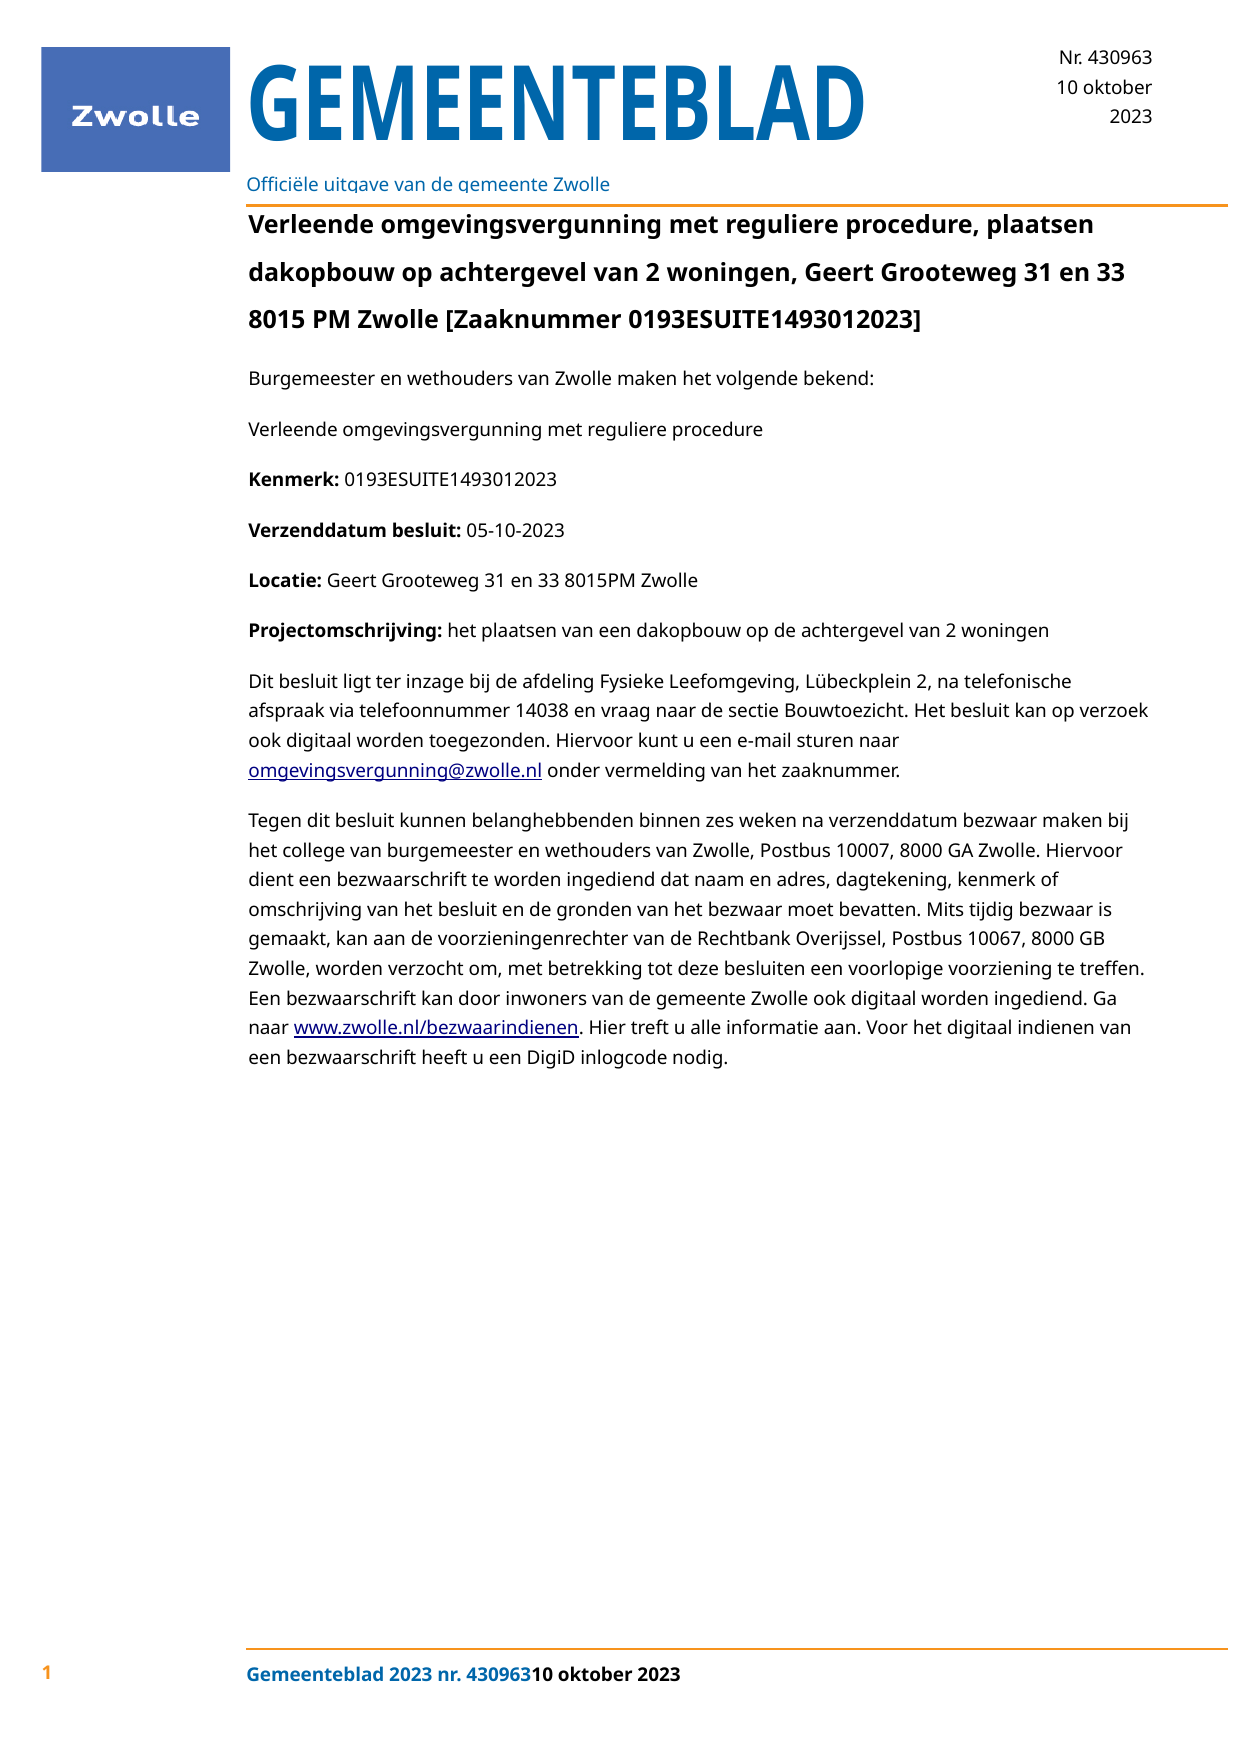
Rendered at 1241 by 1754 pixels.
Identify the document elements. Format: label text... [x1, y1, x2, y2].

text Kenmerk: 0193ESUITE1493012023 [248, 466, 1152, 492]
text Verzenddatum besluit: 05-10-2023 [248, 517, 1152, 542]
text Projectomschrijving: het plaatsen van een dakopbouw op de achtergevel van 2 woningen [248, 618, 1152, 643]
text Burgemeester en wethouders van Zwolle maken het volgende bekend: [248, 366, 1152, 391]
text Tegen dit besluit kunnen belanghebbenden binnen zes weken na verzenddatum bezwaar maken bij het college van burgemeester en wethouders van Zwolle, Postbus 10007, 8000 GA Zwolle. Hiervoor dient een bezwaarschrift te worden ingediend dat naam en adres, dagtekening, kenmerk of omschrijving van het besluit en de gronden van het bezwaar moet bevatten. Mits tijdig bezwaar is gemaakt, kan aan de voorzieningenrechter van de Rechtbank Overijssel, Postbus 10067, 8000 GB Zwolle, worden verzocht om, met betrekking tot deze besluiten een voorlopige voorziening te treffen. Een bezwaarschrift kan door inwoners van de gemeente Zwolle ook digitaal worden ingediend. Ga naar www.zwolle.nl/bezwaarindienen. Hier treft u alle informatie aan. Voor het digitaal indienen van een bezwaarschrift heeft u een DigiD inlogcode nodig. [248, 807, 1152, 1069]
text Dit besluit ligt ter inzage bij de afdeling Fysieke Leefomgeving, Lübeckplein 2, na telefonische afspraak via telefoonnummer 14038 en vraag naar de sectie Bouwtoezicht. Het besluit kan op verzoek ook digitaal worden toegezonden. Hiervoor kunt u een e-mail sturen naar omgevingsvergunning@zwolle.nl onder vermelding van het zaaknummer. [248, 668, 1152, 782]
text Verleende omgevingsvergunning met reguliere procedure, plaatsen dakopbouw op achtergevel van 2 woningen, Geert Grooteweg 31 en 33 8015 PM Zwolle [Zaaknummer 0193ESUITE1493012023] [248, 207, 1152, 336]
text Locatie: Geert Grooteweg 31 en 33 8015PM Zwolle [248, 567, 1152, 593]
picture [41, 47, 231, 172]
text Verleende omgevingsvergunning met reguliere procedure [248, 416, 1152, 442]
